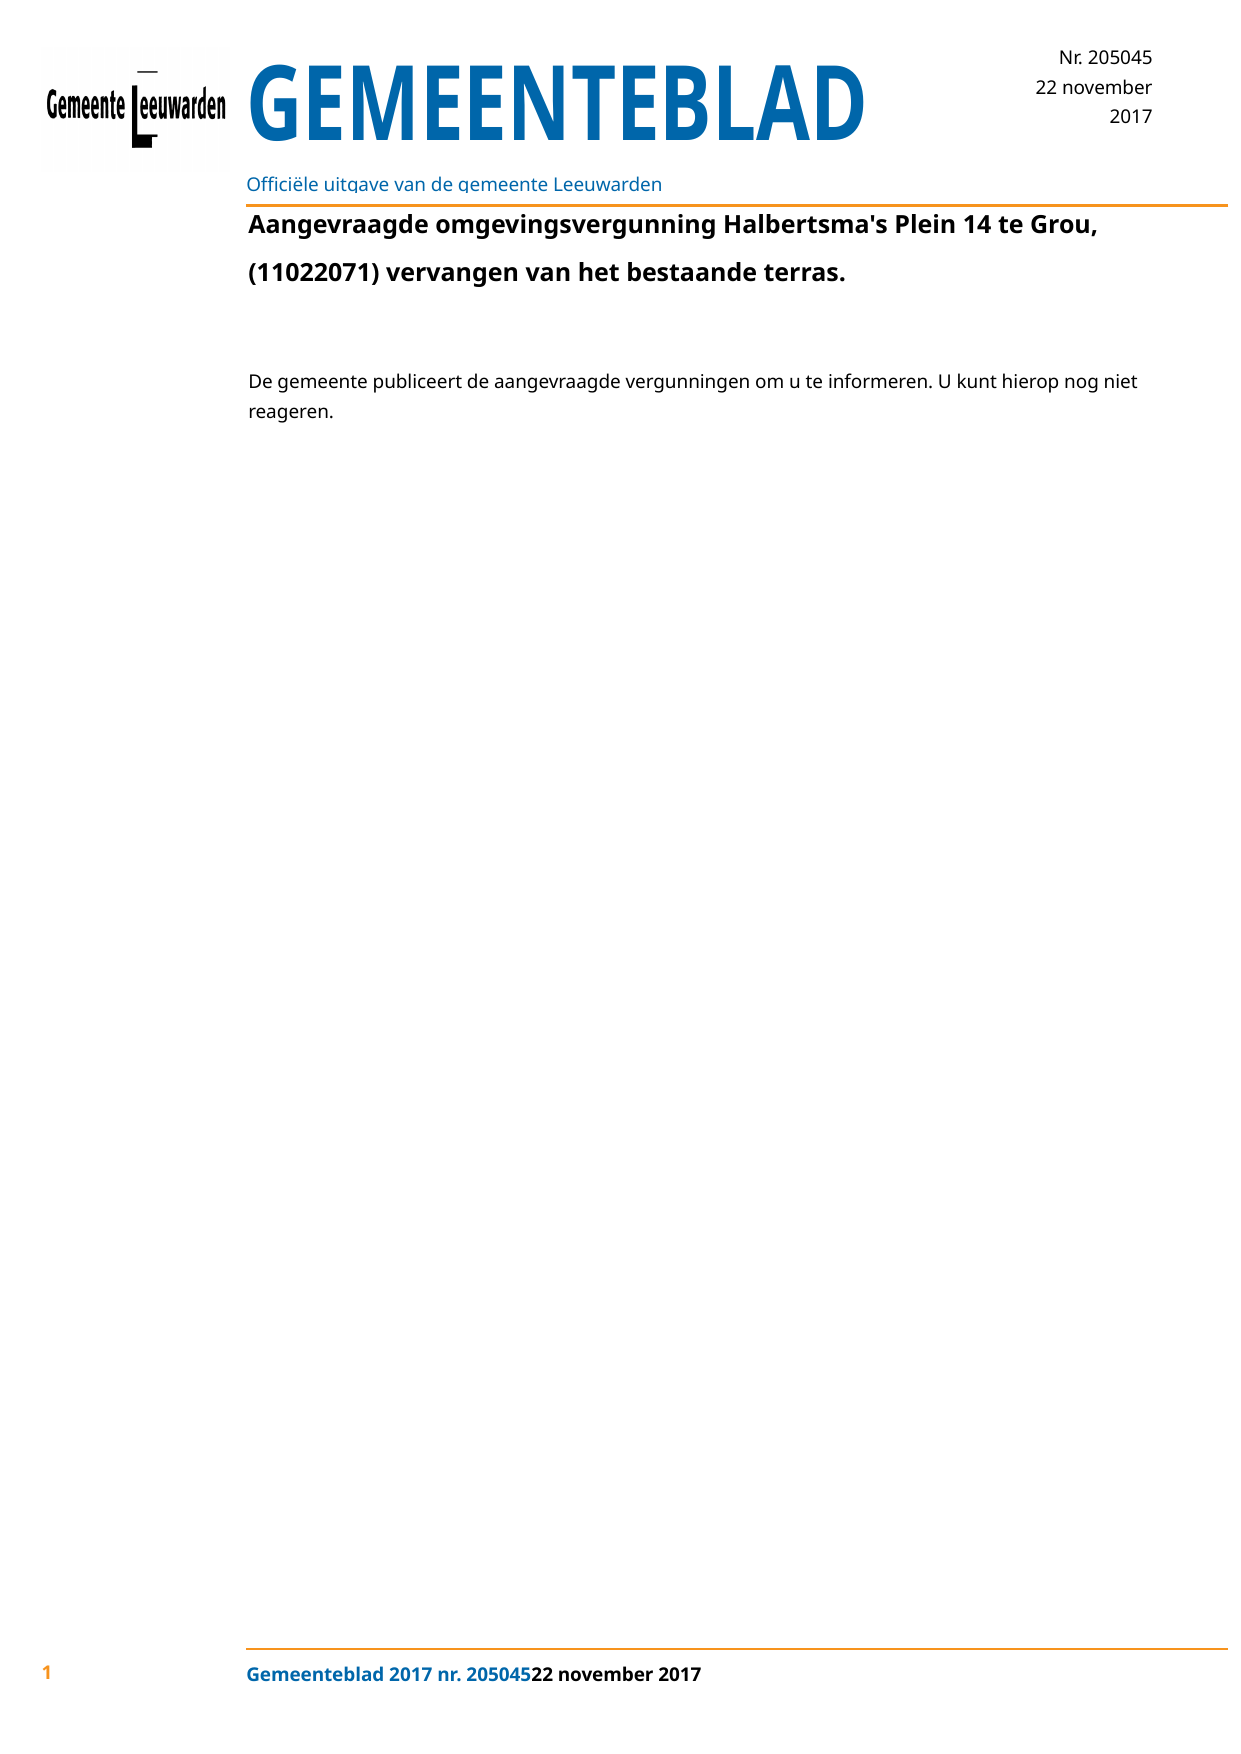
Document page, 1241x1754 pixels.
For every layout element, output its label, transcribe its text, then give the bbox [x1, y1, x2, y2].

text Aangevraagde omgevingsvergunning Halbertsma's Plein 14 te Grou, (11022071) vervangen van het bestaande terras. [248, 207, 1152, 288]
picture [41, 47, 231, 172]
text De gemeente publiceert de aangevraagde vergunningen om u te informeren. U kunt hierop nog niet reageren. [248, 368, 1152, 424]
